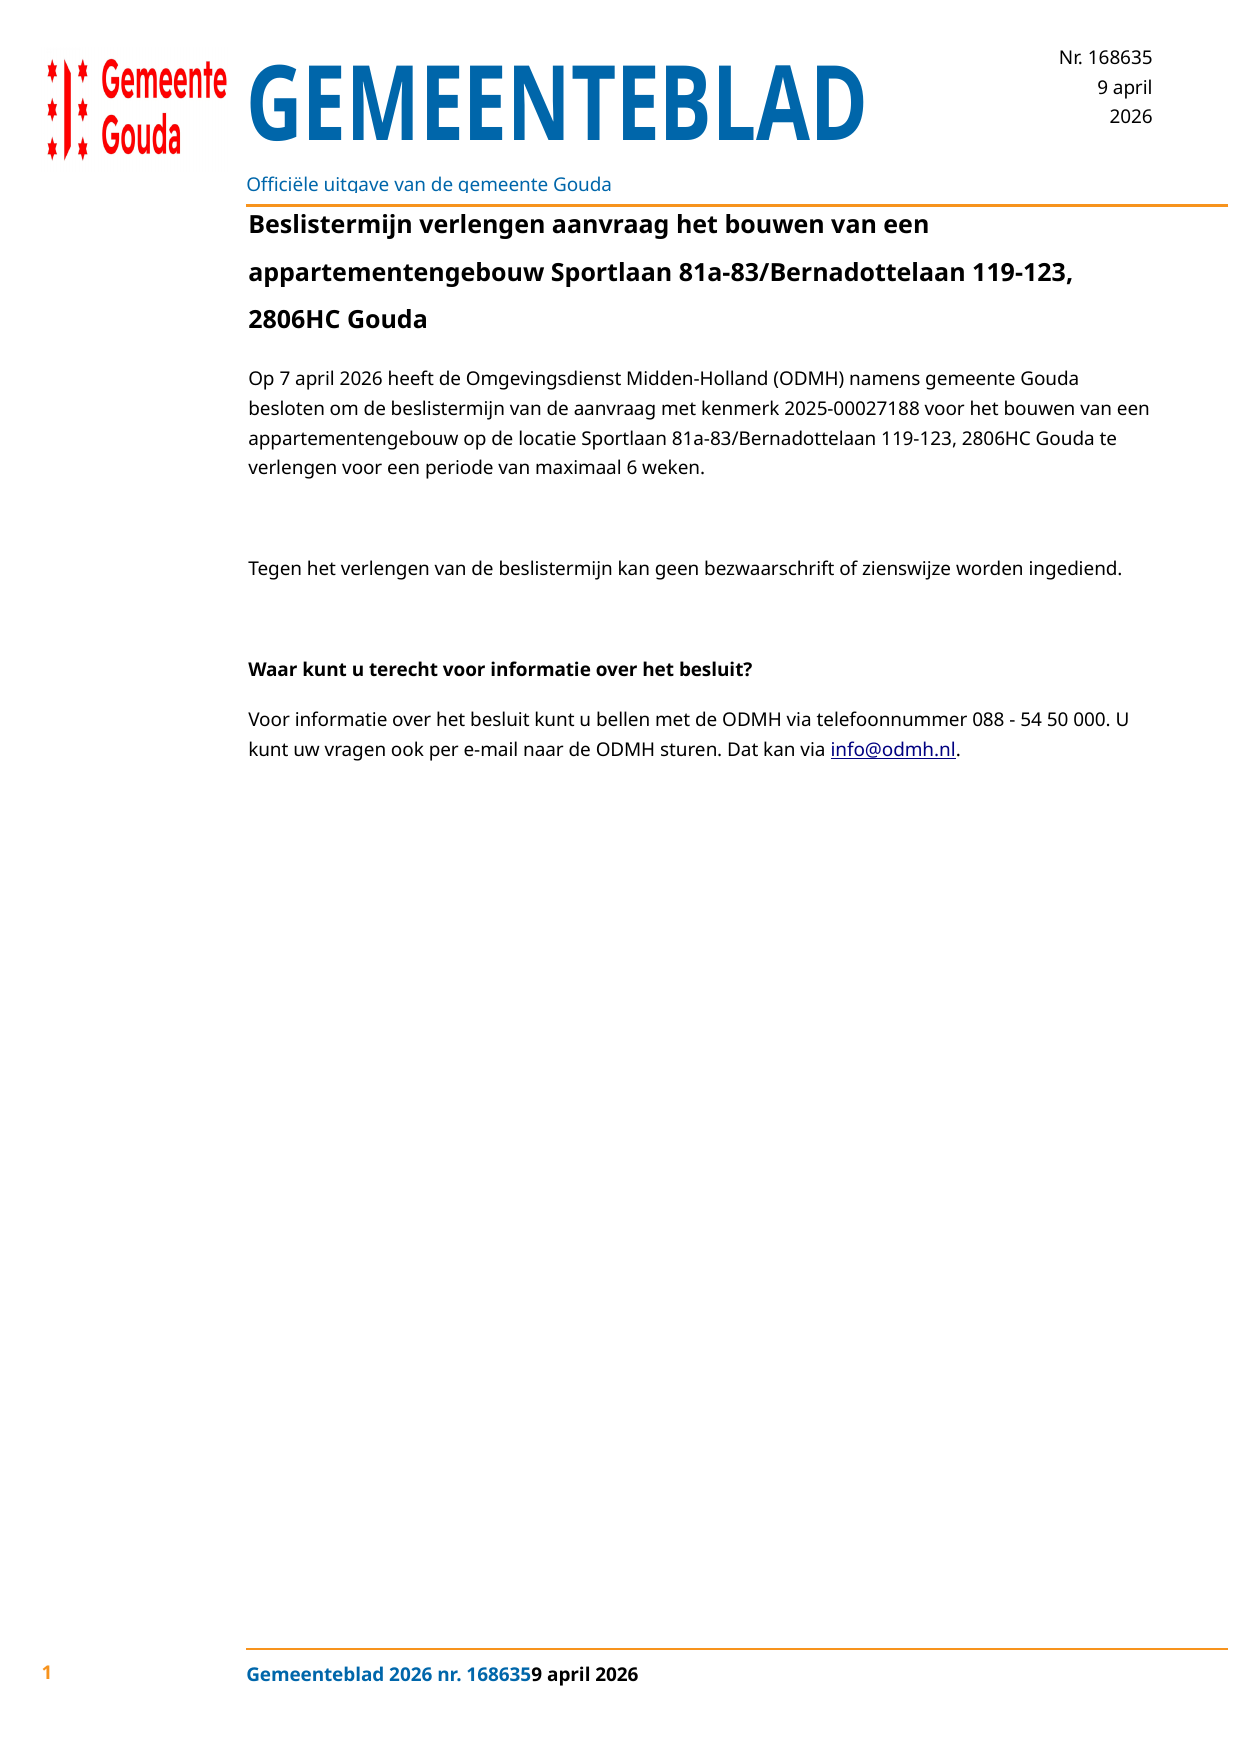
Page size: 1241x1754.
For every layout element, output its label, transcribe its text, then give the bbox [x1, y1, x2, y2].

text Op 7 april 2026 heeft de Omgevingsdienst Midden-Holland (ODMH) namens gemeente Gouda besloten om de beslistermijn van de aanvraag met kenmerk 2025-00027188 voor het bouwen van een appartementengebouw op de locatie Sportlaan 81a-83/Bernadottelaan 119-123, 2806HC Gouda te verlengen voor een periode van maximaal 6 weken. [248, 366, 1152, 480]
text Beslistermijn verlengen aanvraag het bouwen van een appartementengebouw Sportlaan 81a-83/Bernadottelaan 119-123, 2806HC Gouda [248, 207, 1152, 336]
text Waar kunt u terecht voor informatie over het besluit? [248, 656, 1152, 682]
picture [41, 47, 231, 172]
text Voor informatie over het besluit kunt u bellen met de ODMH via telefoonnummer 088 - 54 50 000. U kunt uw vragen ook per e-mail naar de ODMH sturen. Dat kan via info@odmh.nl. [248, 706, 1152, 762]
text Tegen het verlengen van de beslistermijn kan geen bezwaarschrift of zienswijze worden ingediend. [248, 555, 1152, 581]
